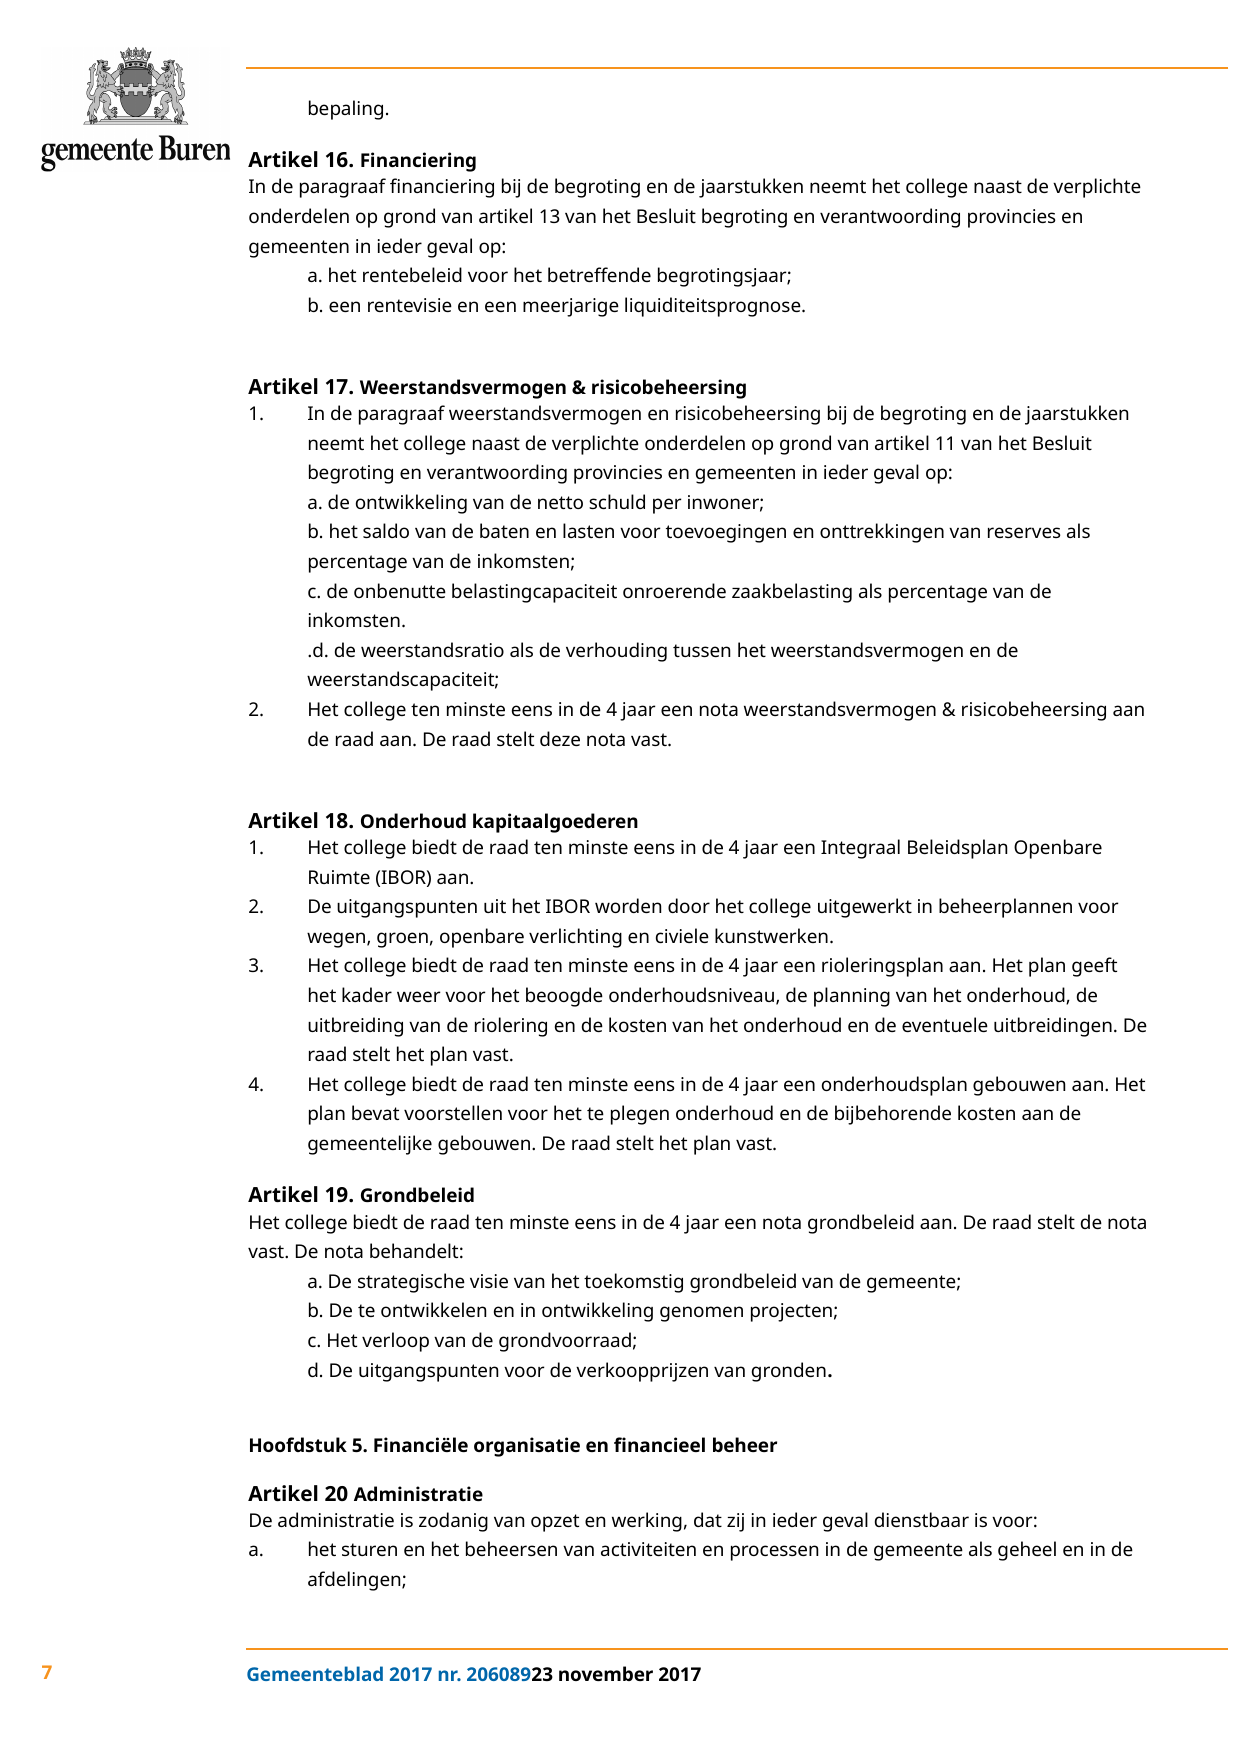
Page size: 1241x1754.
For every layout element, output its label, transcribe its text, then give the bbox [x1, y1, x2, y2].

picture [41, 47, 231, 172]
list c. de onbenutte belastingcapaciteit onroerende zaakbelasting als percentage van de inkomsten. [248, 578, 1152, 633]
text Artikel 18. Onderhoud kapitaalgoederen [248, 806, 1152, 834]
list .d. de weerstandsratio als de verhouding tussen het weerstandsvermogen en de weerstandscapaciteit; [248, 637, 1152, 692]
text Hoofdstuk 5. Financiële organisatie en financieel beheer [248, 1432, 1152, 1458]
text Het college biedt de raad ten minste eens in de 4 jaar een nota grondbeleid aan. De raad stelt de nota vast. De nota behandelt: [248, 1209, 1152, 1264]
list Het college biedt de raad ten minste eens in de 4 jaar een rioleringsplan aan. Het plan geeft het kader weer voor het beoogde onderhoudsniveau, de planning van het onderhoud, de uitbreiding van de riolering en de kosten van het onderhoud en de eventuele uitbreidingen. De raad stelt het plan vast. [248, 953, 1152, 1067]
text Artikel 20 Administratie [248, 1479, 1152, 1507]
list b. het saldo van de baten en lasten voor toevoegingen en onttrekkingen van reserves als percentage van de inkomsten; [248, 519, 1152, 574]
list De uitgangspunten uit het IBOR worden door het college uitgewerkt in beheerplannen voor wegen, groen, openbare verlichting en civiele kunstwerken. [248, 893, 1152, 949]
list b. een rentevisie en een meerjarige liquiditeitsprognose. [248, 292, 1152, 318]
text Artikel 19. Grondbeleid [248, 1181, 1152, 1209]
list het sturen en het beheersen van activiteiten en processen in de gemeente als geheel en in de afdelingen; [248, 1537, 1152, 1592]
list Het college ten minste eens in de 4 jaar een nota weerstandsvermogen & risicobeheersing aan de raad aan. De raad stelt deze nota vast. [248, 696, 1152, 752]
text Artikel 16. Financiering [248, 145, 1152, 174]
list c. Het verloop van de grondvoorraad; [248, 1327, 1152, 1353]
list Het college biedt de raad ten minste eens in de 4 jaar een Integraal Beleidsplan Openbare Ruimte (IBOR) aan. [248, 834, 1152, 889]
list bepaling. [248, 95, 1152, 121]
text In de paragraaf financiering bij de begroting en de jaarstukken neemt het college naast de verplichte onderdelen op grond van artikel 13 van het Besluit begroting en verantwoording provincies en gemeenten in ieder geval op: [248, 174, 1152, 258]
list a. het rentebeleid voor het betreffende begrotingsjaar; [248, 262, 1152, 288]
list In de paragraaf weerstandsvermogen en risicobeheersing bij de begroting en de jaarstukken neemt het college naast de verplichte onderdelen op grond van artikel 11 van het Besluit begroting en verantwoording provincies en gemeenten in ieder geval op: [248, 400, 1152, 485]
text Artikel 17. Weerstandsvermogen & risicobeheersing [248, 372, 1152, 400]
list a. De strategische visie van het toekomstig grondbeleid van de gemeente; [248, 1268, 1152, 1294]
text De administratie is zodanig van opzet en werking, dat zij in ieder geval dienstbaar is voor: [248, 1507, 1152, 1533]
list Het college biedt de raad ten minste eens in de 4 jaar een onderhoudsplan gebouwen aan. Het plan bevat voorstellen voor het te plegen onderhoud en de bijbehorende kosten aan de gemeentelijke gebouwen. De raad stelt het plan vast. [248, 1071, 1152, 1156]
list d. De uitgangspunten voor de verkoopprijzen van gronden. [248, 1357, 1152, 1383]
list a. de ontwikkeling van de netto schuld per inwoner; [248, 489, 1152, 515]
list b. De te ontwikkelen en in ontwikkeling genomen projecten; [248, 1298, 1152, 1323]
